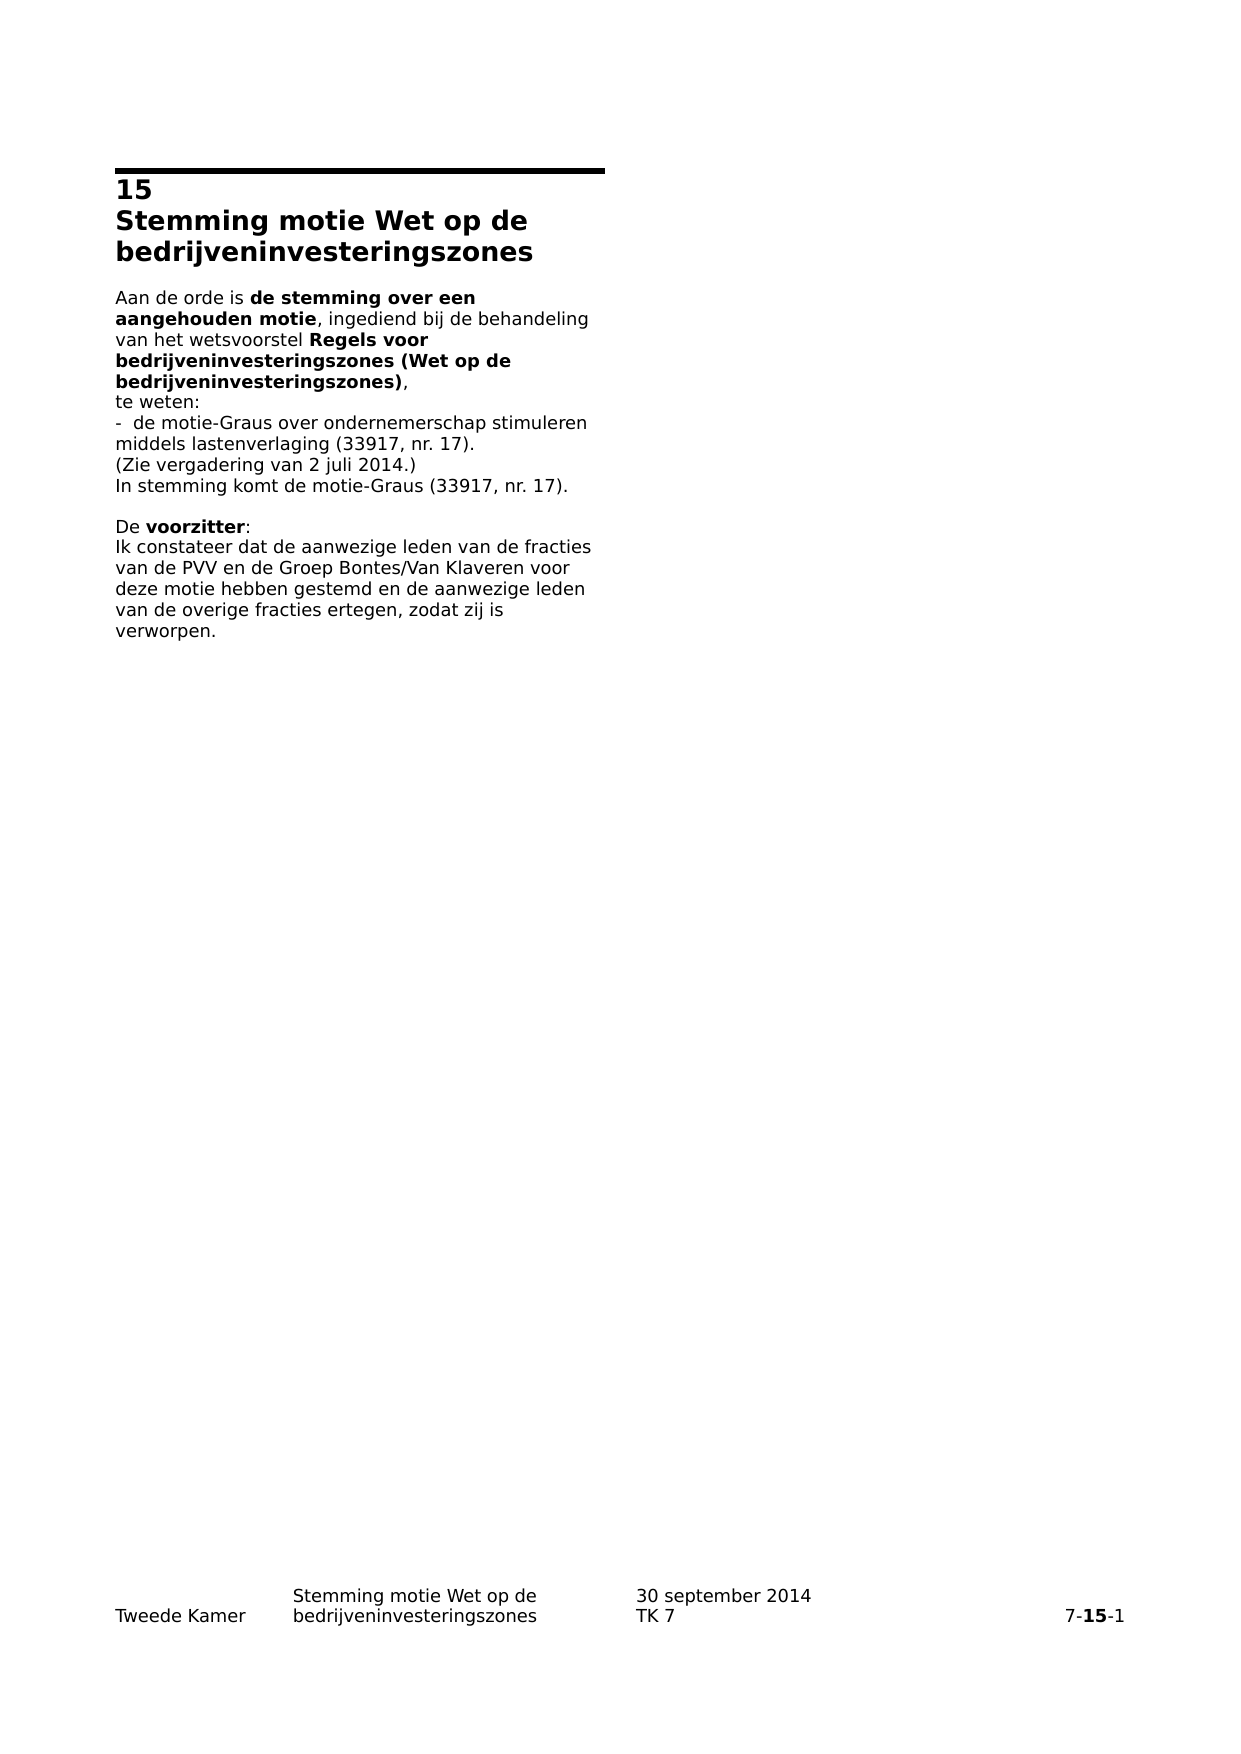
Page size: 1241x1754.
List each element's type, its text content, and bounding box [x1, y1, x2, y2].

text Ik constateer dat de aanwezige leden van de fracties van de PVV en de Groep Bontes/Van Klaveren voor deze motie hebben gestemd en de aanwezige leden van de overige fracties ertegen, zodat zij is verworpen. [115, 537, 605, 641]
text De voorzitter: [115, 516, 605, 537]
text Aan de orde is de stemming over een aangehouden motie, ingediend bij de behandeling van het wetsvoorstel Regels voor bedrijveninvesteringszones (Wet op de bedrijveninvesteringszones), [115, 288, 605, 392]
list de motie-Graus over ondernemerschap stimuleren middels lastenverlaging (33917, nr. 17). [115, 413, 605, 455]
title 15 Stemming motie Wet op de bedrijveninvesteringszones [115, 174, 605, 268]
text (Zie vergadering van 2 juli 2014.) [115, 455, 605, 476]
text In stemming komt de motie-Graus (33917, nr. 17). [115, 476, 605, 496]
text te weten: [115, 392, 605, 413]
